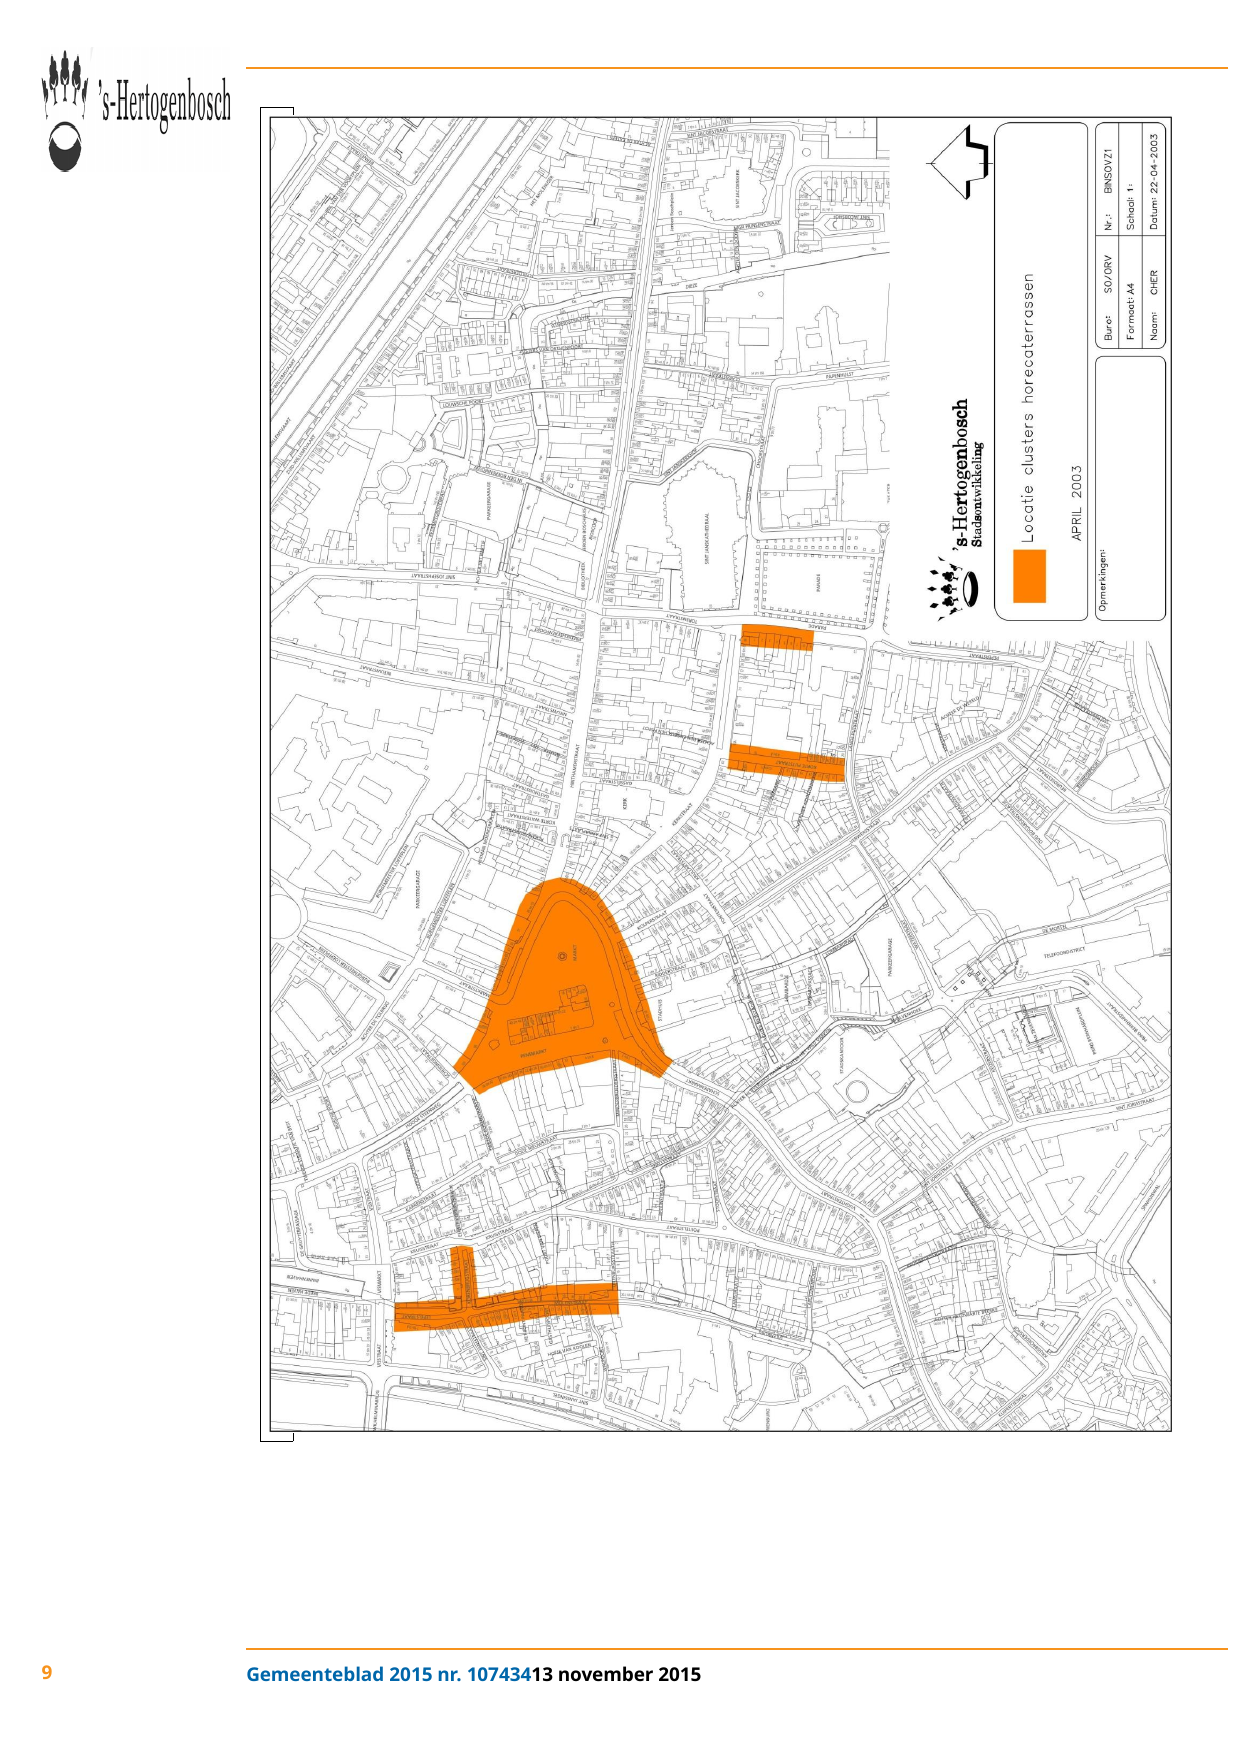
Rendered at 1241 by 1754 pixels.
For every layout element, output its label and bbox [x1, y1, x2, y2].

picture [41, 47, 231, 172]
picture [268, 115, 1173, 1433]
